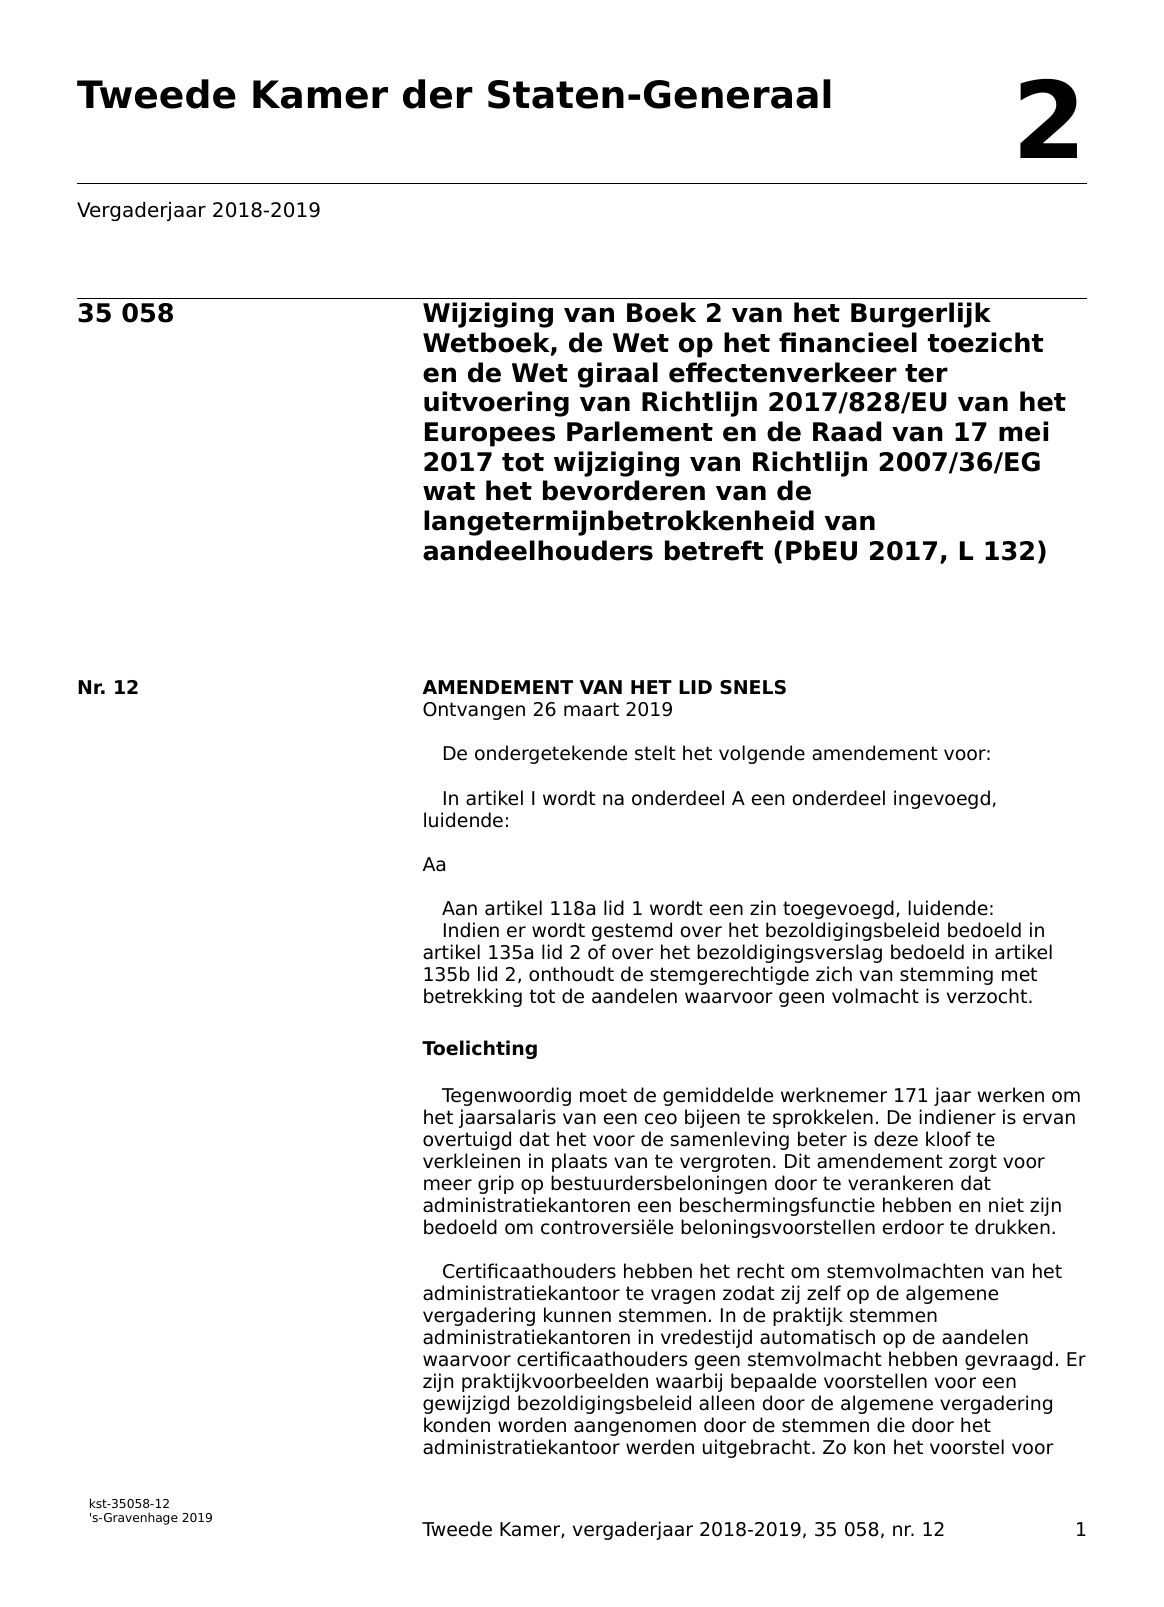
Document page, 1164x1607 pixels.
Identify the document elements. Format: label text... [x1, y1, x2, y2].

table_header 2 [886, 59, 1087, 183]
table_cell Vergaderjaar 2018-2019 [77, 184, 1087, 298]
text Aan artikel 118a lid 1 wordt een zin toegevoegd, luidende: [422, 898, 1087, 920]
text De ondergetekende stelt het volgende amendement voor: [422, 743, 1087, 765]
text 's-Gravenhage 2019 [88, 1511, 323, 1525]
subtitle Nr. 12 AMENDEMENT VAN HET LID SNELS [77, 677, 1087, 699]
text Indien er wordt gestemd over het bezoldigingsbeleid bedoeld in artikel 135a lid 2 of over het bezoldigingsverslag bedoeld in artikel 135b lid 2, onthoudt de stemgerechtigde zich van stemming met betrekking tot de aandelen waarvoor geen volmacht is verzocht. [422, 920, 1087, 1008]
subtitle Toelichting [422, 1038, 1087, 1060]
text Tegenwoordig moet de gemiddelde werknemer 171 jaar werken om het jaarsalaris van een ceo bijeen te sprokkelen. De indiener is ervan overtuigd dat het voor de samenleving beter is deze kloof te verkleinen in plaats van te vergroten. Dit amendement zorgt voor meer grip op bestuurdersbeloningen door te verankeren dat administratiekantoren een beschermingsfunctie hebben en niet zijn bedoeld om controversiële beloningsvoorstellen erdoor te drukken. [422, 1085, 1087, 1238]
text Aa [422, 854, 1087, 876]
text kst-35058-12 [88, 1497, 323, 1511]
subtitle 35 058 Wijziging van Boek 2 van het Burgerlijk Wetboek, de Wet op het financieel toezicht en de Wet giraal effectenverkeer ter uitvoering van Richtlijn 2017/828/EU van het Europees Parlement en de Raad van 17 mei 2017 tot wijziging van Richtlijn 2007/36/EG wat het bevorderen van de langetermijnbetrokkenheid van aandeelhouders betreft (PbEU 2017, L 132) [77, 299, 1087, 566]
text Certificaathouders hebben het recht om stemvolmachten van het administratiekantoor te vragen zodat zij zelf op de algemene vergadering kunnen stemmen. In de praktijk stemmen administratiekantoren in vredestijd automatisch op de aandelen waarvoor certificaathouders geen stemvolmacht hebben gevraagd. Er zijn praktijkvoorbeelden waarbij bepaalde voorstellen voor een gewijzigd bezoldigingsbeleid alleen door de algemene vergadering konden worden aangenomen door de stemmen die door het administratiekantoor werden uitgebracht. Zo kon het voorstel voor [422, 1261, 1087, 1458]
table_header Tweede Kamer der Staten-Generaal [77, 59, 886, 183]
text In artikel I wordt na onderdeel A een onderdeel ingevoegd, luidende: [422, 787, 1087, 831]
text Ontvangen 26 maart 2019 [422, 699, 1087, 721]
